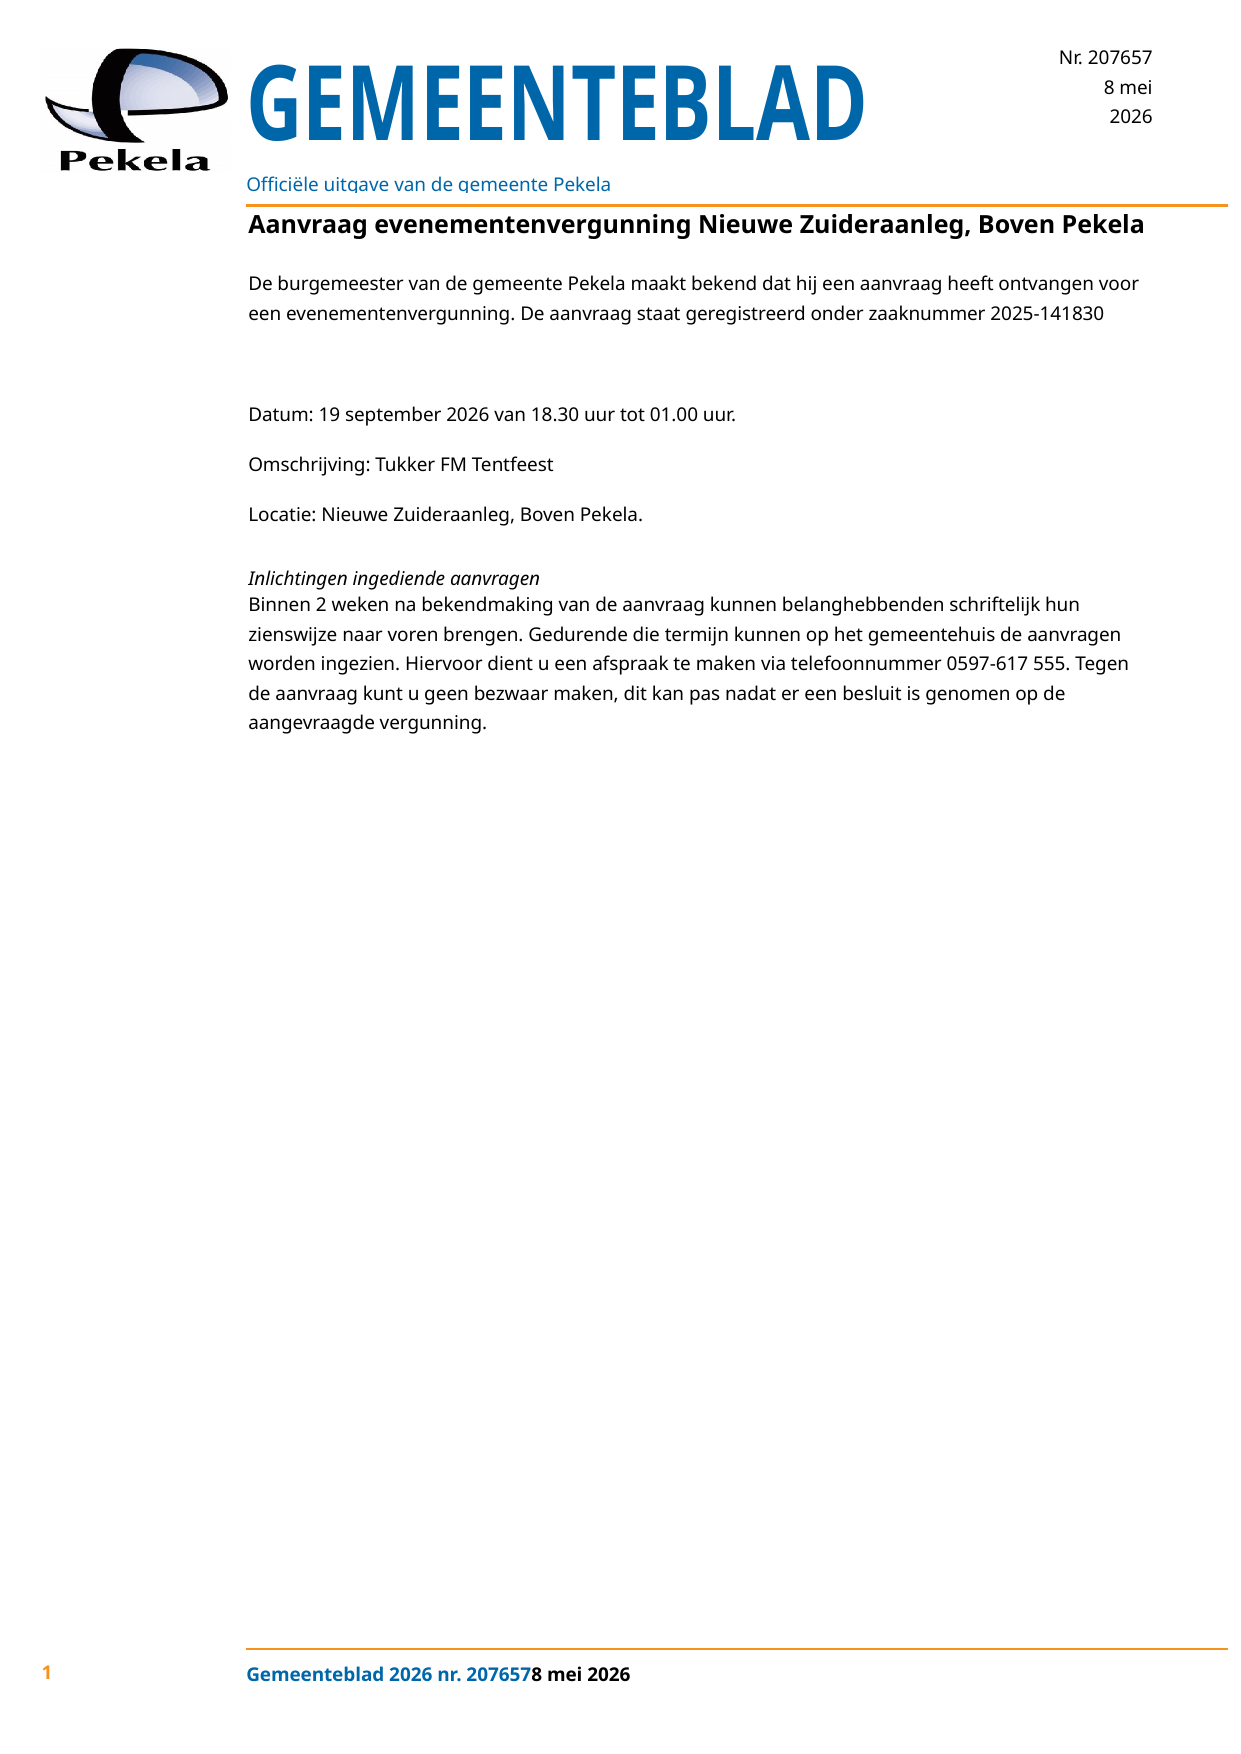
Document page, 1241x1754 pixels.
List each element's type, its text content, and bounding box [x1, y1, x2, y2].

text Locatie: Nieuwe Zuideraanleg, Boven Pekela. [248, 502, 1152, 527]
text Omschrijving: Tukker FM Tentfeest [248, 451, 1152, 477]
text Binnen 2 weken na bekendmaking van de aanvraag kunnen belanghebbenden schriftelijk hun zienswijze naar voren brengen. Gedurende die termijn kunnen op het gemeentehuis de aanvragen worden ingezien. Hiervoor dient u een afspraak te maken via telefoonnummer 0597-617 555. Tegen de aanvraag kunt u geen bezwaar maken, dit kan pas nadat er een besluit is genomen op de aangevraagde vergunning. [248, 591, 1152, 735]
text Inlichtingen ingediende aanvragen [248, 566, 1152, 591]
text De burgemeester van de gemeente Pekela maakt bekend dat hij een aanvraag heeft ontvangen voor een evenementenvergunning. De aanvraag staat geregistreerd onder zaaknummer 2025-141830 [248, 270, 1152, 326]
text Datum: 19 september 2026 van 18.30 uur tot 01.00 uur. [248, 401, 1152, 426]
picture [41, 47, 231, 172]
text Aanvraag evenementenvergunning Nieuwe Zuideraanleg, Boven Pekela [248, 207, 1152, 241]
